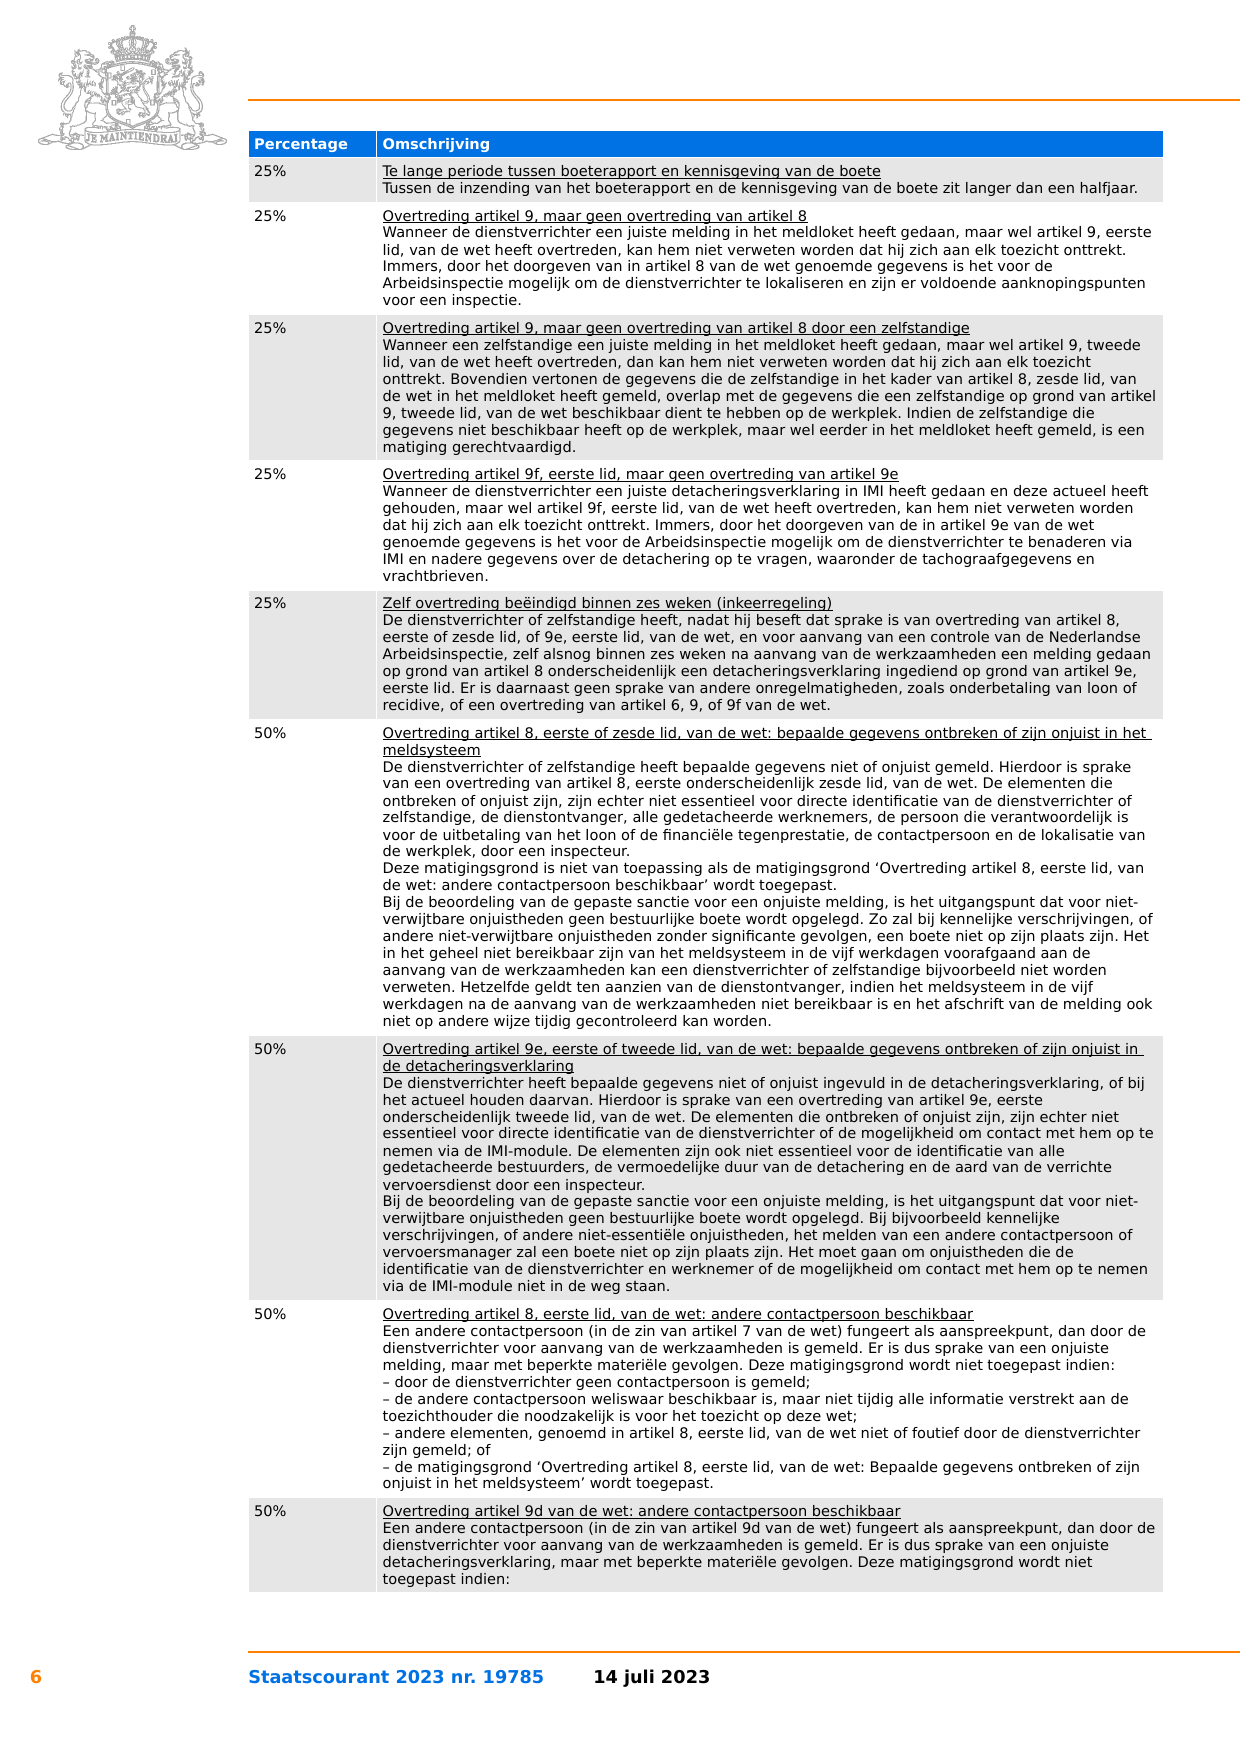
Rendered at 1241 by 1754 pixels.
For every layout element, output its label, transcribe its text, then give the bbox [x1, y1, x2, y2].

table_header Percentage [249, 131, 376, 157]
picture [38, 25, 227, 150]
table_header Omschrijving [377, 131, 1163, 157]
table_cell Overtreding artikel 9e, eerste of tweede lid, van de wet: bepaalde gegevens ontbreken of zijn onjuist in de detacheringsverklaring De dienstverrichter heeft bepaalde gegevens niet of onjuist ingevuld in de detacheringsverklaring, of bij het actueel houden daarvan. Hierdoor is sprake van een overtreding van artikel 9e, eerste onderscheidenlijk tweede lid, van de wet. De elementen die ontbreken of onjuist zijn, zijn echter niet essentieel voor directe identificatie van de dienstverrichter of de mogelijkheid om contact met hem op te nemen via de IMI-module. De elementen zijn ook niet essentieel voor de identificatie van alle gedetacheerde bestuurders, de vermoedelijke duur van de detachering en de aard van de verrichte vervoersdienst door een inspecteur. Bij de beoordeling van de gepaste sanctie voor een onjuiste melding, is het uitgangspunt dat voor niet-verwijtbare onjuistheden geen bestuurlijke boete wordt opgelegd. Bij bijvoorbeeld kennelijke verschrijvingen, of andere niet-essentiële onjuistheden, het melden van een andere contactpersoon of vervoersmanager zal een boete niet op zijn plaats zijn. Het moet gaan om onjuistheden die de identificatie van de dienstverrichter en werknemer of de mogelijkheid om contact met hem op te nemen via de IMI-module niet in de weg staan. [377, 1036, 1163, 1300]
table_cell Overtreding artikel 9, maar geen overtreding van artikel 8 door een zelfstandige Wanneer een zelfstandige een juiste melding in het meldloket heeft gedaan, maar wel artikel 9, tweede lid, van de wet heeft overtreden, dan kan hem niet verweten worden dat hij zich aan elk toezicht onttrekt. Bovendien vertonen de gegevens die de zelfstandige in het kader van artikel 8, zesde lid, van de wet in het meldloket heeft gemeld, overlap met de gegevens die een zelfstandige op grond van artikel 9, tweede lid, van de wet beschikbaar dient te hebben op de werkplek. Indien de zelfstandige die gegevens niet beschikbaar heeft op de werkplek, maar wel eerder in het meldloket heeft gemeld, is een matiging gerechtvaardigd. [377, 315, 1163, 460]
table_cell 25% [249, 591, 376, 719]
table_cell Overtreding artikel 9d van de wet: andere contactpersoon beschikbaar Een andere contactpersoon (in de zin van artikel 9d van de wet) fungeert als aanspreekpunt, dan door de dienstverrichter voor aanvang van de werkzaamheden is gemeld. Er is dus sprake van een onjuiste detacheringsverklaring, maar met beperkte materiële gevolgen. Deze matigingsgrond wordt niet toegepast indien: [377, 1498, 1163, 1592]
table_cell 25% [249, 315, 376, 460]
table_cell 50% [249, 720, 376, 1035]
table_cell Overtreding artikel 8, eerste lid, van de wet: andere contactpersoon beschikbaar Een andere contactpersoon (in de zin van artikel 7 van de wet) fungeert als aanspreekpunt, dan door de dienstverrichter voor aanvang van de werkzaamheden is gemeld. Er is dus sprake van een onjuiste melding, maar met beperkte materiële gevolgen. Deze matigingsgrond wordt niet toegepast indien: – door de dienstverrichter geen contactpersoon is gemeld; – de andere contactpersoon weliswaar beschikbaar is, maar niet tijdig alle informatie verstrekt aan de toezichthouder die noodzakelijk is voor het toezicht op deze wet; – andere elementen, genoemd in artikel 8, eerste lid, van de wet niet of foutief door de dienstverrichter zijn gemeld; of – de matigingsgrond ‘Overtreding artikel 8, eerste lid, van de wet: Bepaalde gegevens ontbreken of zijn onjuist in het meldsysteem’ wordt toegepast. [377, 1301, 1163, 1497]
table_cell 25% [249, 158, 376, 202]
table_cell Te lange periode tussen boeterapport en kennisgeving van de boete Tussen de inzending van het boeterapport en de kennisgeving van de boete zit langer dan een halfjaar. [377, 158, 1163, 202]
table_cell Zelf overtreding beëindigd binnen zes weken (inkeerregeling) De dienstverrichter of zelfstandige heeft, nadat hij beseft dat sprake is van overtreding van artikel 8, eerste of zesde lid, of 9e, eerste lid, van de wet, en voor aanvang van een controle van de Nederlandse Arbeidsinspectie, zelf alsnog binnen zes weken na aanvang van de werkzaamheden een melding gedaan op grond van artikel 8 onderscheidenlijk een detacheringsverklaring ingediend op grond van artikel 9e, eerste lid. Er is daarnaast geen sprake van andere onregelmatigheden, zoals onderbetaling van loon of recidive, of een overtreding van artikel 6, 9, of 9f van de wet. [377, 591, 1163, 719]
table_cell 50% [249, 1498, 376, 1592]
table_cell 25% [249, 203, 376, 314]
table_cell Overtreding artikel 8, eerste of zesde lid, van de wet: bepaalde gegevens ontbreken of zijn onjuist in het meldsysteem De dienstverrichter of zelfstandige heeft bepaalde gegevens niet of onjuist gemeld. Hierdoor is sprake van een overtreding van artikel 8, eerste onderscheidenlijk zesde lid, van de wet. De elementen die ontbreken of onjuist zijn, zijn echter niet essentieel voor directe identificatie van de dienstverrichter of zelfstandige, de dienstontvanger, alle gedetacheerde werknemers, de persoon die verantwoordelijk is voor de uitbetaling van het loon of de financiële tegenprestatie, de contactpersoon en de lokalisatie van de werkplek, door een inspecteur. Deze matigingsgrond is niet van toepassing als de matigingsgrond ‘Overtreding artikel 8, eerste lid, van de wet: andere contactpersoon beschikbaar’ wordt toegepast. Bij de beoordeling van de gepaste sanctie voor een onjuiste melding, is het uitgangspunt dat voor niet-verwijtbare onjuistheden geen bestuurlijke boete wordt opgelegd. Zo zal bij kennelijke verschrijvingen, of andere niet-verwijtbare onjuistheden zonder significante gevolgen, een boete niet op zijn plaats zijn. Het in het geheel niet bereikbaar zijn van het meldsysteem in de vijf werkdagen voorafgaand aan de aanvang van de werkzaamheden kan een dienstverrichter of zelfstandige bijvoorbeeld niet worden verweten. Hetzelfde geldt ten aanzien van de dienstontvanger, indien het meldsysteem in de vijf werkdagen na de aanvang van de werkzaamheden niet bereikbaar is en het afschrift van de melding ook niet op andere wijze tijdig gecontroleerd kan worden. [377, 720, 1163, 1035]
table_cell Overtreding artikel 9f, eerste lid, maar geen overtreding van artikel 9e Wanneer de dienstverrichter een juiste detacheringsverklaring in IMI heeft gedaan en deze actueel heeft gehouden, maar wel artikel 9f, eerste lid, van de wet heeft overtreden, kan hem niet verweten worden dat hij zich aan elk toezicht onttrekt. Immers, door het doorgeven van de in artikel 9e van de wet genoemde gegevens is het voor de Arbeidsinspectie mogelijk om de dienstverrichter te benaderen via IMI en nadere gegevens over de detachering op te vragen, waaronder de tachograafgegevens en vrachtbrieven. [377, 461, 1163, 589]
table_cell Overtreding artikel 9, maar geen overtreding van artikel 8 Wanneer de dienstverrichter een juiste melding in het meldloket heeft gedaan, maar wel artikel 9, eerste lid, van de wet heeft overtreden, kan hem niet verweten worden dat hij zich aan elk toezicht onttrekt. Immers, door het doorgeven van in artikel 8 van de wet genoemde gegevens is het voor de Arbeidsinspectie mogelijk om de dienstverrichter te lokaliseren en zijn er voldoende aanknopingspunten voor een inspectie. [377, 203, 1163, 314]
table_cell 50% [249, 1036, 376, 1300]
table_cell 25% [249, 461, 376, 589]
table_cell 50% [249, 1301, 376, 1497]
